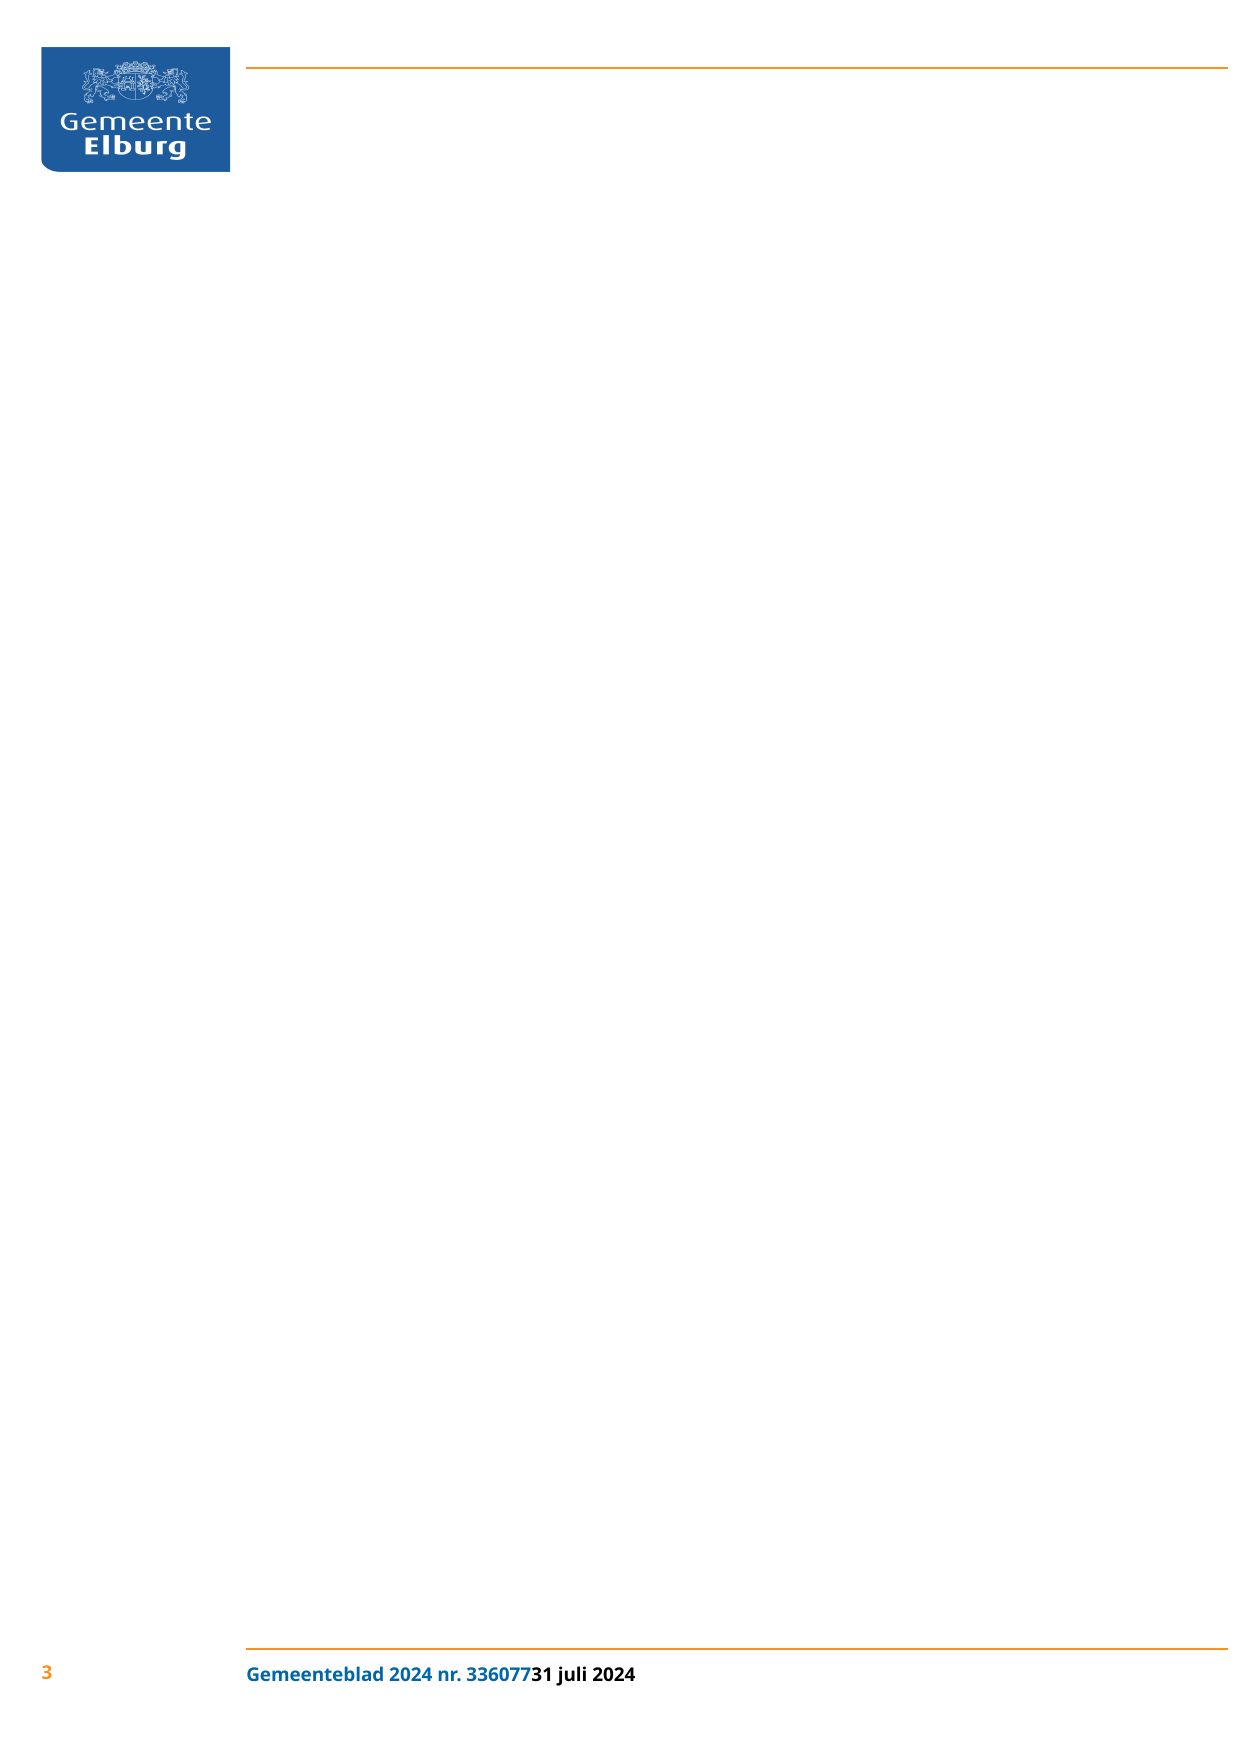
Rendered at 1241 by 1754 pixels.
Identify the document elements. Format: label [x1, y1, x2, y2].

picture [41, 47, 231, 172]
